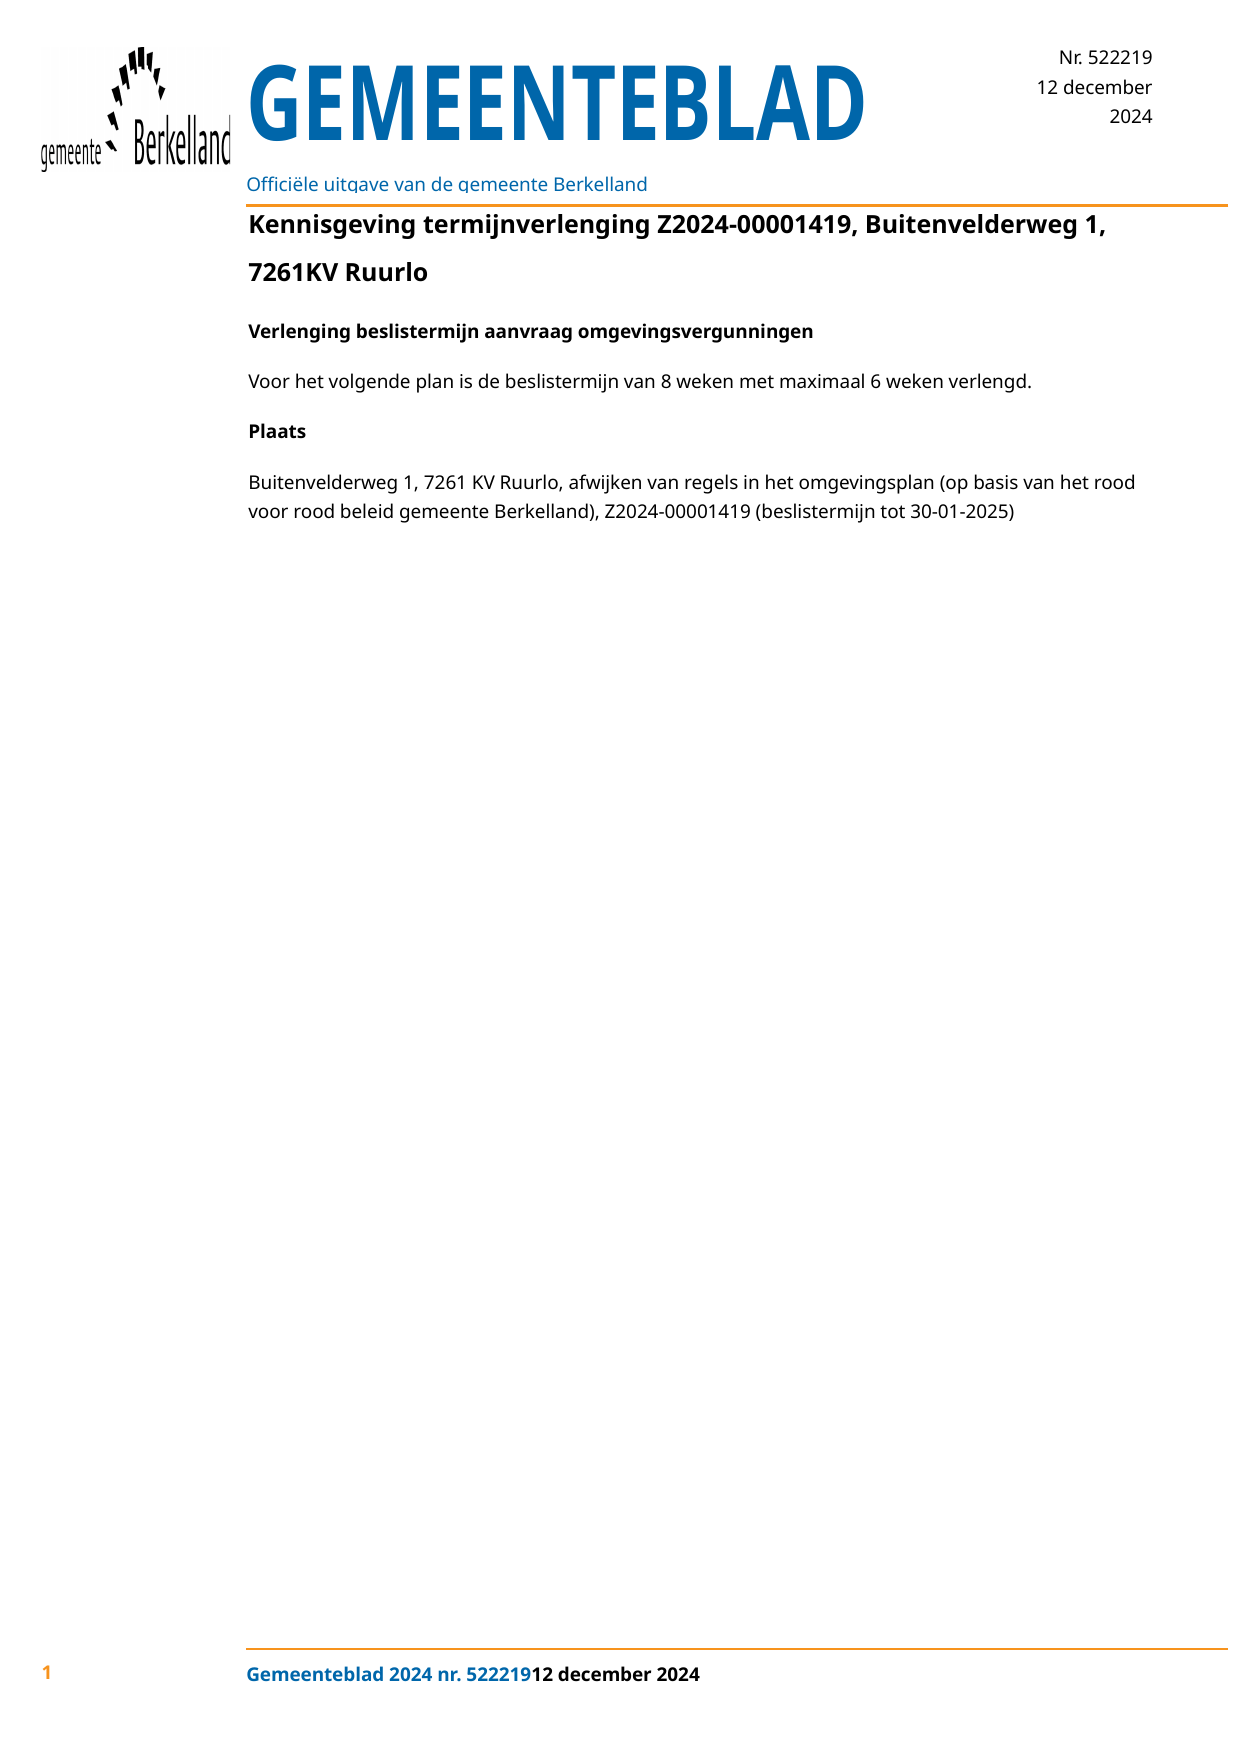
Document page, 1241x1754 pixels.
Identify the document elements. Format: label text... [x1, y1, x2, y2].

picture [41, 47, 231, 172]
text Voor het volgende plan is de beslistermijn van 8 weken met maximaal 6 weken verlengd. [248, 368, 1152, 394]
text Kennisgeving termijnverlenging Z2024-00001419, Buitenvelderweg 1, 7261KV Ruurlo [248, 207, 1152, 288]
text Buitenvelderweg 1, 7261 KV Ruurlo, afwijken van regels in het omgevingsplan (op basis van het rood voor rood beleid gemeente Berkelland), Z2024-00001419 (beslistermijn tot 30-01-2025) [248, 469, 1152, 524]
text Plaats [248, 419, 1152, 444]
text Verlenging beslistermijn aanvraag omgevingsvergunningen [248, 318, 1152, 344]
